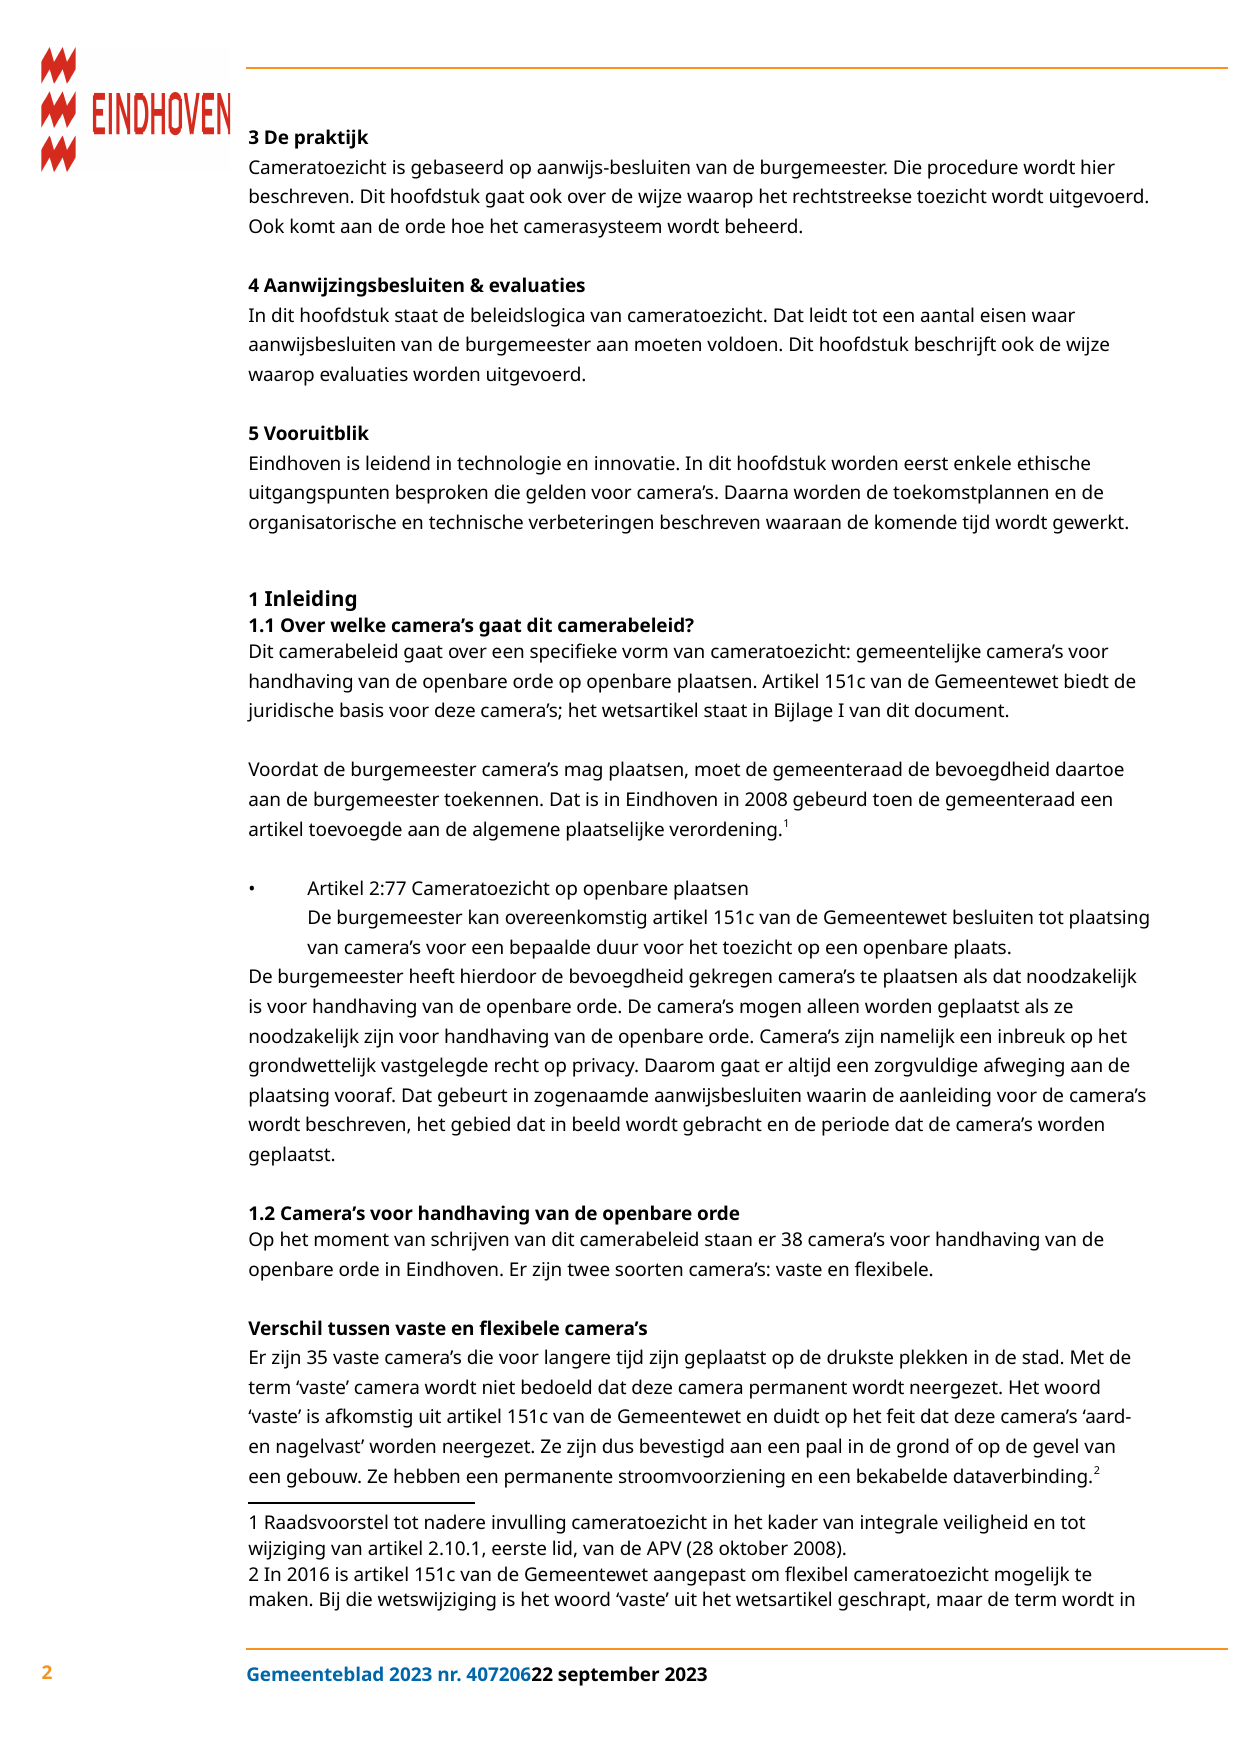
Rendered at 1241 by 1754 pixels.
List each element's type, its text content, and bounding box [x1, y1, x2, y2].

text Raadsvoorstel tot nadere invulling cameratoezicht in het kader van integrale veiligheid en tot wijziging van artikel 2.10.1, eerste lid, van de APV (28 oktober 2008). [248, 1509, 1152, 1561]
text In dit hoofdstuk staat de beleidslogica van cameratoezicht. Dat leidt tot een aantal eisen waar aanwijsbesluiten van de burgemeester aan moeten voldoen. Dit hoofdstuk beschrijft ook de wijze waarop evaluaties worden uitgevoerd. [248, 302, 1152, 387]
picture [41, 47, 231, 172]
text Cameratoezicht is gebaseerd op aanwijs-besluiten van de burgemeester. Die procedure wordt hier beschreven. Dit hoofdstuk gaat ook over de wijze waarop het rechtstreekse toezicht wordt uitgevoerd. Ook komt aan de orde hoe het camerasysteem wordt beheerd. [248, 154, 1152, 239]
text 1.2 Camera’s voor handhaving van de openbare orde [248, 1200, 1152, 1226]
text Op het moment van schrijven van dit camerabeleid staan er 38 camera’s voor handhaving van de openbare orde in Eindhoven. Er zijn twee soorten camera’s: vaste en flexibele. [248, 1226, 1152, 1281]
text 4 Aanwijzingsbesluiten & evaluaties [248, 272, 1152, 298]
text 3 De praktijk [248, 124, 1152, 150]
text Voordat de burgemeester camera’s mag plaatsen, moet de gemeenteraad de bevoegdheid daartoe aan de burgemeester toekennen. Dat is in Eindhoven in 2008 gebeurd toen de gemeenteraad een artikel toevoegde aan de algemene plaatselijke verordening. [248, 757, 1152, 842]
list De burgemeester kan overeenkomstig artikel 151c van de Gemeentewet besluiten tot plaatsing van camera’s voor een bepaalde duur voor het toezicht op een openbare plaats. [248, 904, 1152, 960]
text Verschil tussen vaste en flexibele camera’s [248, 1315, 1152, 1341]
text In 2016 is artikel 151c van de Gemeentewet aangepast om flexibel cameratoezicht mogelijk te maken. Bij die wetswijziging is het woord ‘vaste’ uit het wetsartikel geschrapt, maar de term wordt in [248, 1561, 1152, 1612]
list Artikel 2:77 Cameratoezicht op openbare plaatsen [248, 875, 1152, 901]
text Dit camerabeleid gaat over een specifieke vorm van cameratoezicht: gemeentelijke camera’s voor handhaving van de openbare orde op openbare plaatsen. Artikel 151c van de Gemeentewet biedt de juridische basis voor deze camera’s; het wetsartikel staat in Bijlage I van dit document. [248, 638, 1152, 723]
text De burgemeester heeft hierdoor de bevoegdheid gekregen camera’s te plaatsen als dat noodzakelijk is voor handhaving van de openbare orde. De camera’s mogen alleen worden geplaatst als ze noodzakelijk zijn voor handhaving van de openbare orde. Camera’s zijn namelijk een inbreuk op het grondwettelijk vastgelegde recht op privacy. Daarom gaat er altijd een zorgvuldige afweging aan de plaatsing vooraf. Dat gebeurt in zogenaamde aanwijsbesluiten waarin de aanleiding voor de camera’s wordt beschreven, het gebied dat in beeld wordt gebracht en de periode dat de camera’s worden geplaatst. [248, 964, 1152, 1167]
text 1 Inleiding [248, 584, 1152, 613]
text 1.1 Over welke camera’s gaat dit camerabeleid? [248, 613, 1152, 638]
text Eindhoven is leidend in technologie en innovatie. In dit hoofdstuk worden eerst enkele ethische uitgangspunten besproken die gelden voor camera’s. Daarna worden de toekomstplannen en de organisatorische en technische verbeteringen beschreven waaraan de komende tijd wordt gewerkt. [248, 450, 1152, 535]
text 5 Vooruitblik [248, 420, 1152, 446]
text Er zijn 35 vaste camera’s die voor langere tijd zijn geplaatst op de drukste plekken in de stad. Met de term ‘vaste’ camera wordt niet bedoeld dat deze camera permanent wordt neergezet. Het woord ‘vaste’ is afkomstig uit artikel 151c van de Gemeentewet en duidt op het feit dat deze camera’s ‘aard- en nagelvast’ worden neergezet. Ze zijn dus bevestigd aan een paal in de grond of op de gevel van een gebouw. Ze hebben een permanente stroomvoorziening en een bekabelde dataverbinding. [248, 1344, 1152, 1488]
